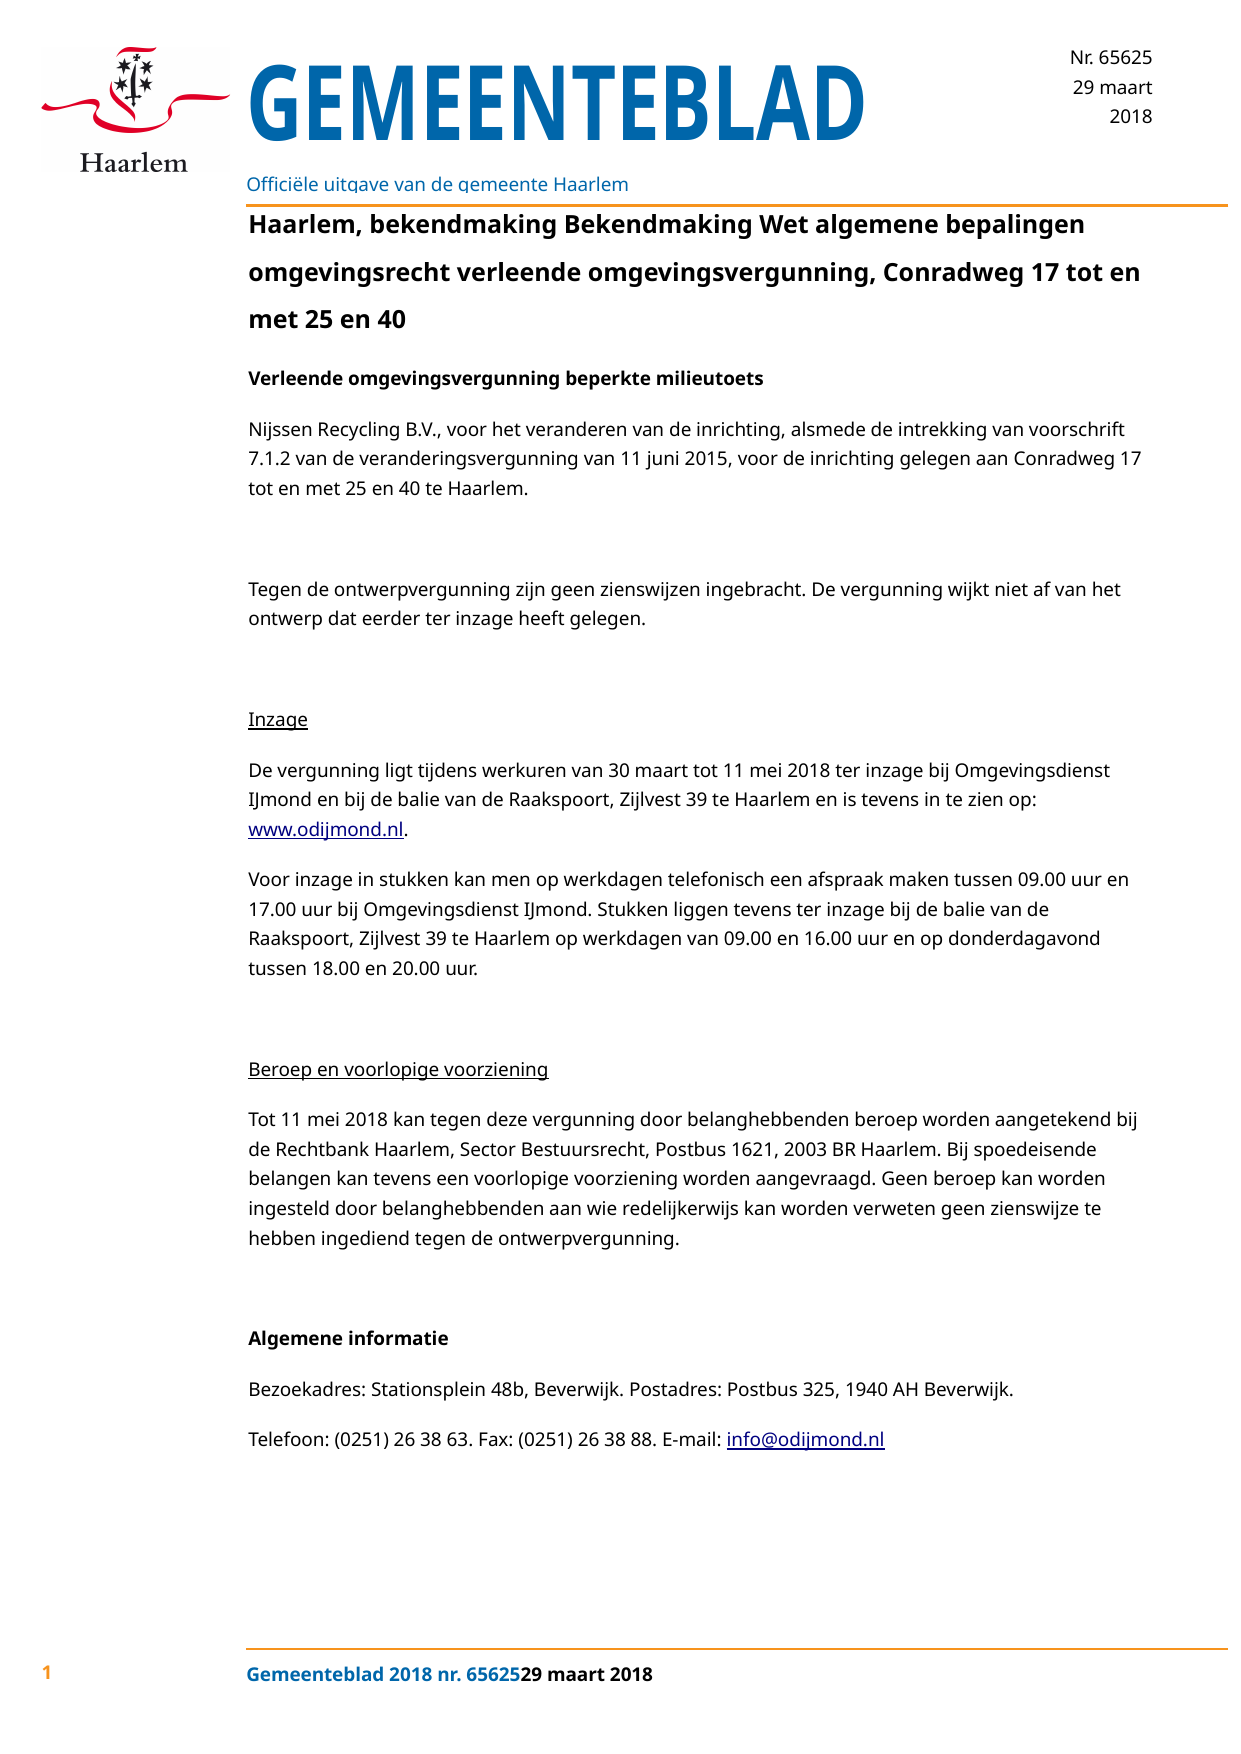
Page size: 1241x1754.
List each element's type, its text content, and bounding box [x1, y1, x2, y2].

text Tot 11 mei 2018 kan tegen deze vergunning door belanghebbenden beroep worden aangetekend bij de Rechtbank Haarlem, Sector Bestuursrecht, Postbus 1621, 2003 BR Haarlem. Bij spoedeisende belangen kan tevens een voorlopige voorziening worden aangevraagd. Geen beroep kan worden ingesteld door belanghebbenden aan wie redelijkerwijs kan worden verweten geen zienswijze te hebben ingediend tegen de ontwerpvergunning. [248, 1106, 1152, 1250]
text Beroep en voorlopige voorziening [248, 1056, 1152, 1082]
text De vergunning ligt tijdens werkuren van 30 maart tot 11 mei 2018 ter inzage bij Omgevingsdienst IJmond en bij de balie van de Raakspoort, Zijlvest 39 te Haarlem en is tevens in te zien op: www.odijmond.nl. [248, 757, 1152, 842]
text Algemene informatie [248, 1326, 1152, 1351]
text Haarlem, bekendmaking Bekendmaking Wet algemene bepalingen omgevingsrecht verleende omgevingsvergunning, Conradweg 17 tot en met 25 en 40 [248, 207, 1152, 336]
text Voor inzage in stukken kan men op werkdagen telefonisch een afspraak maken tussen 09.00 uur en 17.00 uur bij Omgevingsdienst IJmond. Stukken liggen tevens ter inzage bij de balie van de Raakspoort, Zijlvest 39 te Haarlem op werkdagen van 09.00 en 16.00 uur en op donderdagavond tussen 18.00 en 20.00 uur. [248, 866, 1152, 981]
text Telefoon: (0251) 26 38 63. Fax: (0251) 26 38 88. E-mail: info@odijmond.nl [248, 1426, 1152, 1452]
text Nijssen Recycling B.V., voor het veranderen van de inrichting, alsmede de intrekking van voorschrift 7.1.2 van de veranderingsvergunning van 11 juni 2015, voor de inrichting gelegen aan Conradweg 17 tot en met 25 en 40 te Haarlem. [248, 416, 1152, 501]
text Inzage [248, 706, 1152, 732]
text Tegen de ontwerpvergunning zijn geen zienswijzen ingebracht. De vergunning wijkt niet af van het ontwerp dat eerder ter inzage heeft gelegen. [248, 576, 1152, 631]
text Verleende omgevingsvergunning beperkte milieutoets [248, 366, 1152, 391]
picture [41, 47, 231, 172]
text Bezoekadres: Stationsplein 48b, Beverwijk. Postadres: Postbus 325, 1940 AH Beverwijk. [248, 1376, 1152, 1402]
